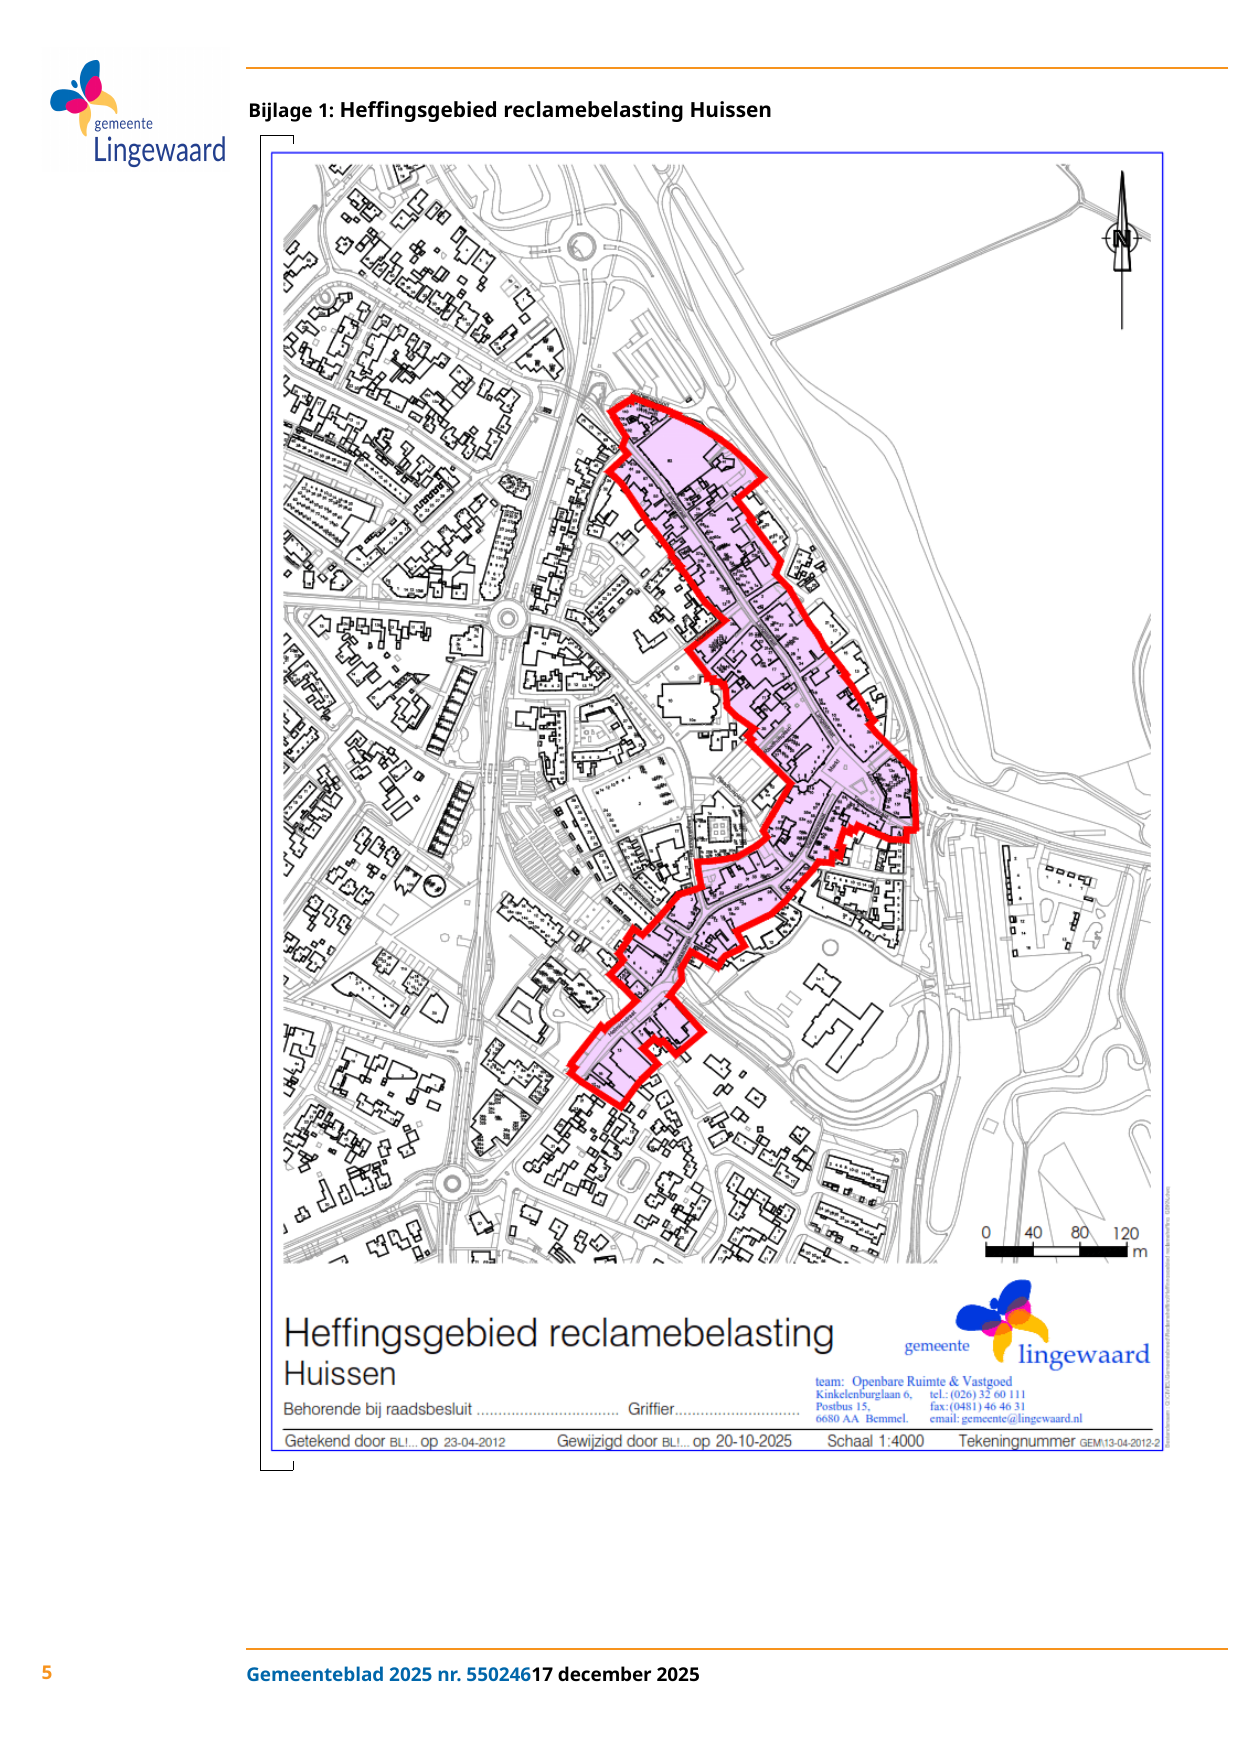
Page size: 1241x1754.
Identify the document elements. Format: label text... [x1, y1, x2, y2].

text Bijlage 1: Heffingsgebied reclamebelasting Huissen [248, 95, 1152, 123]
picture [41, 47, 231, 172]
picture [268, 144, 1173, 1461]
